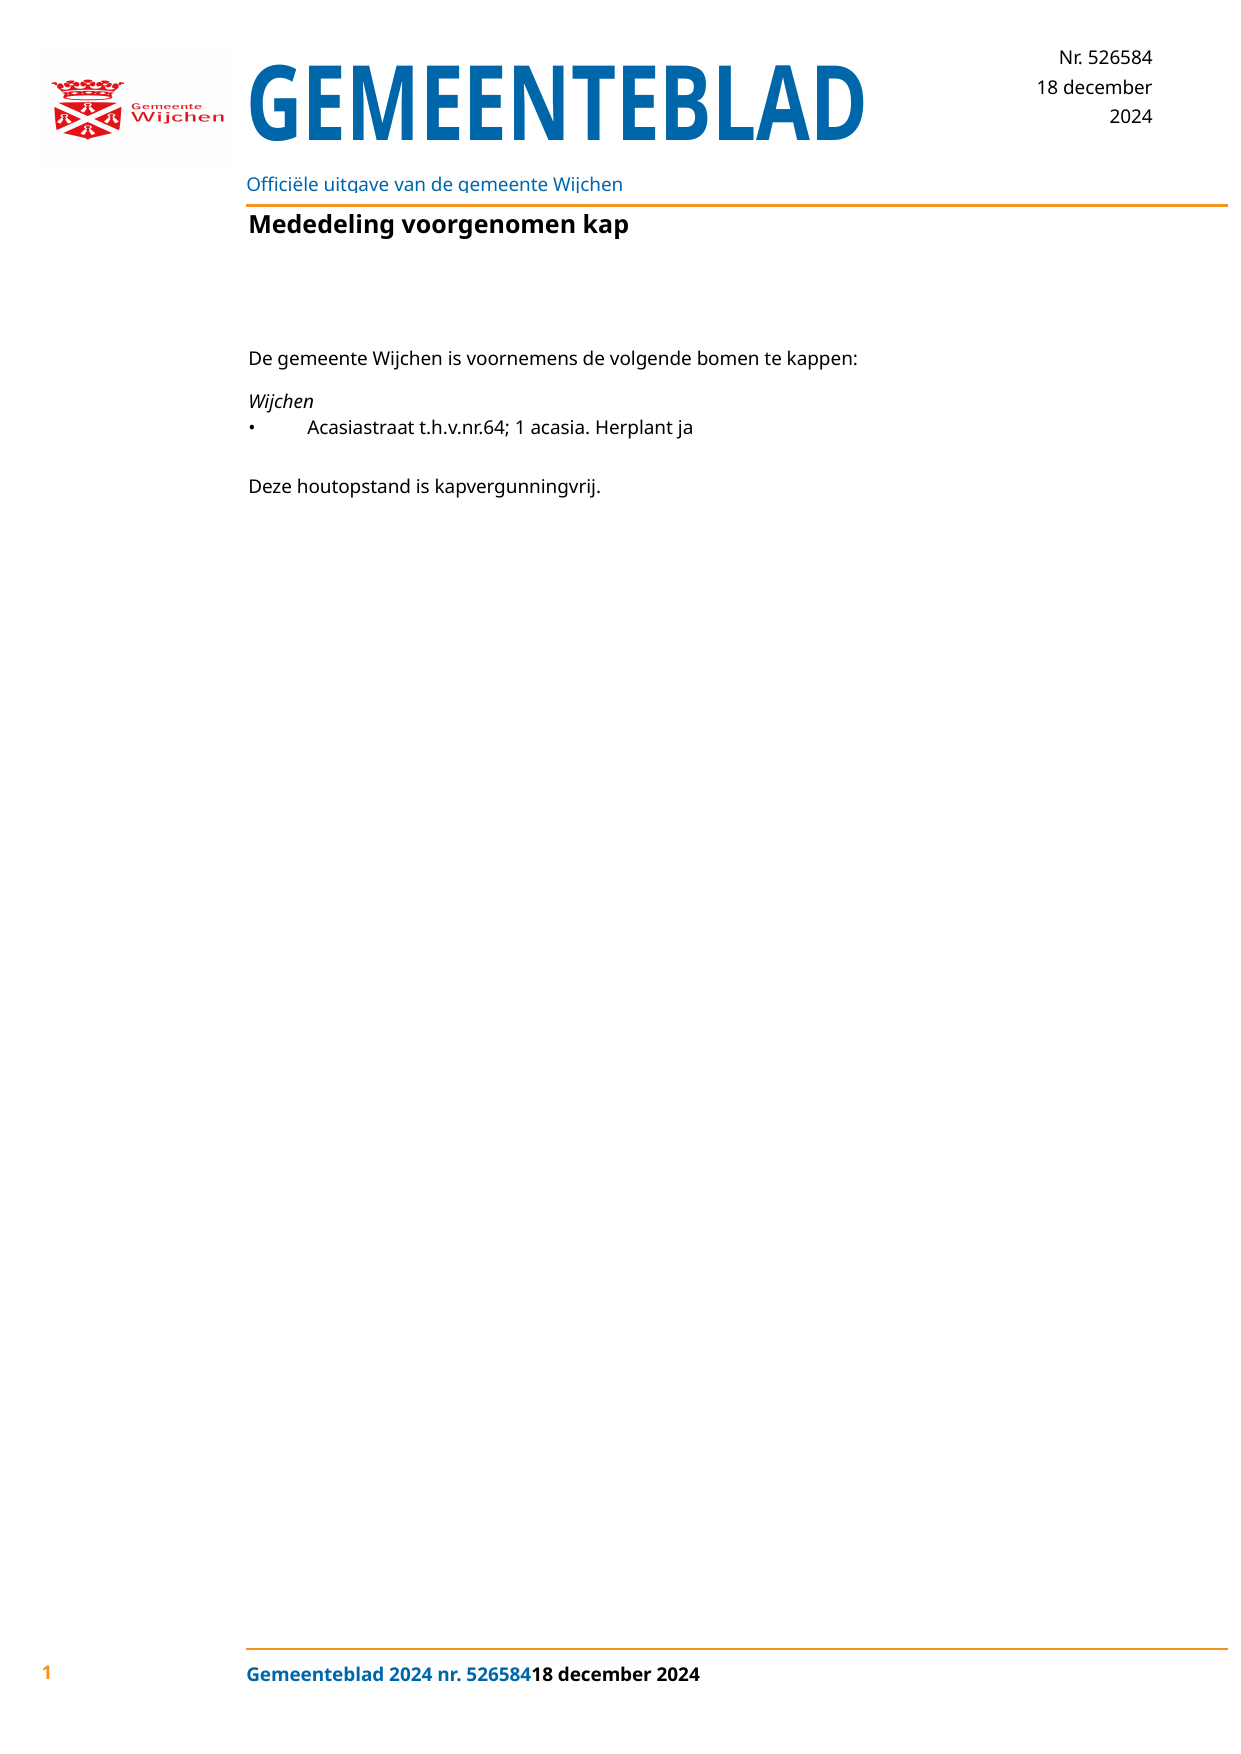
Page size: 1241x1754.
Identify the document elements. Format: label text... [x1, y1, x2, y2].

picture [41, 47, 231, 172]
text Mededeling voorgenomen kap [248, 207, 1152, 241]
text De gemeente Wijchen is voornemens de volgende bomen te kappen: [248, 345, 1152, 371]
text Wijchen [248, 388, 1152, 414]
text Deze houtopstand is kapvergunningvrij. [248, 473, 1152, 499]
list Acasiastraat t.h.v.nr.64; 1 acasia. Herplant ja [248, 414, 1152, 440]
